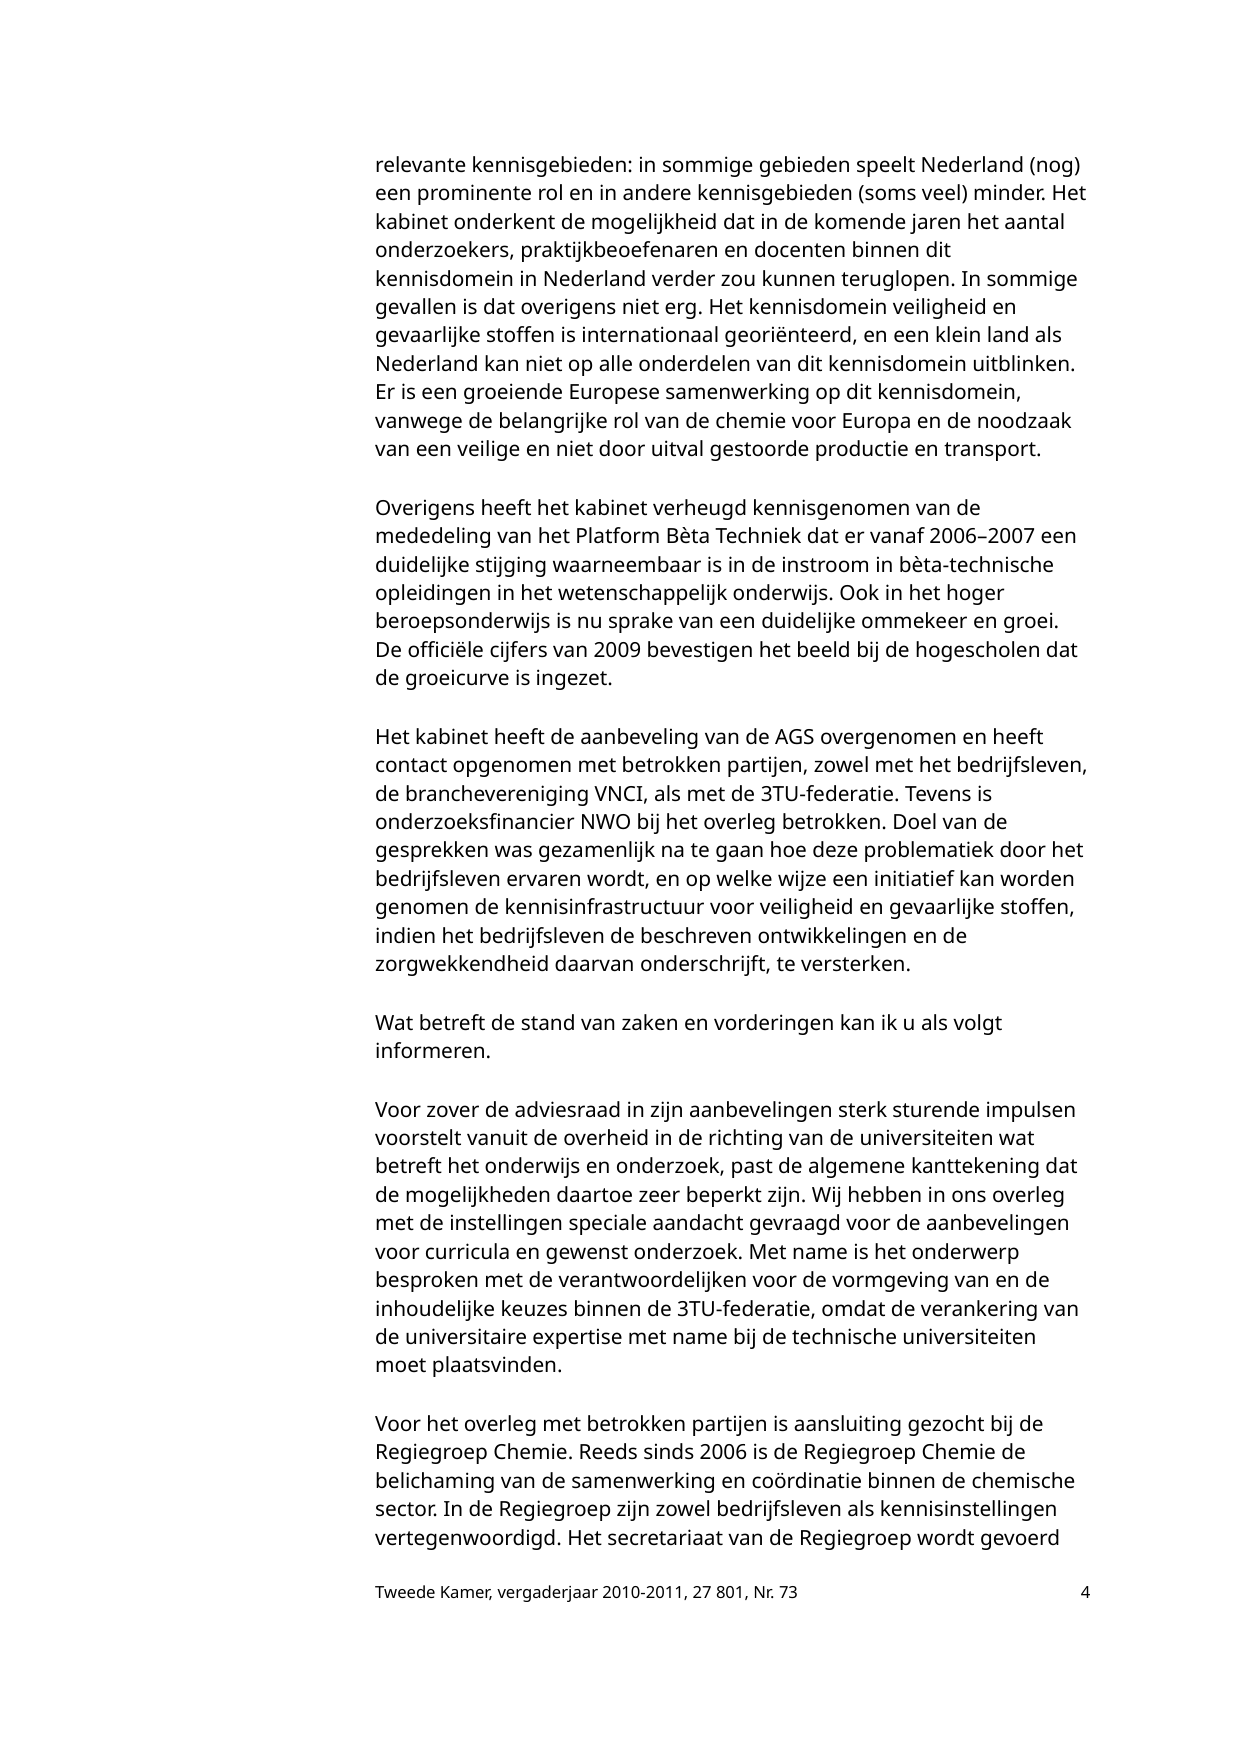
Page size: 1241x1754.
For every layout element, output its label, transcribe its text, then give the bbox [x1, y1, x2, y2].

text Voor zover de adviesraad in zijn aanbevelingen sterk sturende impulsen voorstelt vanuit de overheid in de richting van de universiteiten wat betreft het onderwijs en onderzoek, past de algemene kanttekening dat de mogelijkheden daartoe zeer beperkt zijn. Wij hebben in ons overleg met de instellingen speciale aandacht gevraagd voor de aanbevelingen voor curricula en gewenst onderzoek. Met name is het onderwerp besproken met de verantwoordelijken voor de vormgeving van en de inhoudelijke keuzes binnen de 3TU-federatie, omdat de verankering van de universitaire expertise met name bij de technische universiteiten moet plaatsvinden. [375, 1095, 1090, 1379]
text Voor het overleg met betrokken partijen is aansluiting gezocht bij de Regiegroep Chemie. Reeds sinds 2006 is de Regiegroep Chemie de belichaming van de samenwerking en coördinatie binnen de chemische sector. In de Regiegroep zijn zowel bedrijfsleven als kennisinstellingen vertegenwoordigd. Het secretariaat van de Regiegroep wordt gevoerd [375, 1409, 1090, 1551]
text relevante kennisgebieden: in sommige gebieden speelt Nederland (nog) een prominente rol en in andere kennisgebieden (soms veel) minder. Het kabinet onderkent de mogelijkheid dat in de komende jaren het aantal onderzoekers, praktijkbeoefenaren en docenten binnen dit kennisdomein in Nederland verder zou kunnen teruglopen. In sommige gevallen is dat overigens niet erg. Het kennisdomein veiligheid en gevaarlijke stoffen is internationaal georiënteerd, en een klein land als Nederland kan niet op alle onderdelen van dit kennisdomein uitblinken. Er is een groeiende Europese samenwerking op dit kennisdomein, vanwege de belangrijke rol van de chemie voor Europa en de noodzaak van een veilige en niet door uitval gestoorde productie en transport. [375, 150, 1090, 463]
text Overigens heeft het kabinet verheugd kennisgenomen van de mededeling van het Platform Bèta Techniek dat er vanaf 2006–2007 een duidelijke stijging waarneembaar is in de instroom in bèta-technische opleidingen in het wetenschappelijk onderwijs. Ook in het hoger beroepsonderwijs is nu sprake van een duidelijke ommekeer en groei. De officiële cijfers van 2009 bevestigen het beeld bij de hogescholen dat de groeicurve is ingezet. [375, 493, 1090, 692]
text Wat betreft de stand van zaken en vorderingen kan ik u als volgt informeren. [375, 1008, 1090, 1065]
text Het kabinet heeft de aanbeveling van de AGS overgenomen en heeft contact opgenomen met betrokken partijen, zowel met het bedrijfsleven, de branchevereniging VNCI, als met de 3TU-federatie. Tevens is onderzoeksfinancier NWO bij het overleg betrokken. Doel van de gesprekken was gezamenlijk na te gaan hoe deze problematiek door het bedrijfsleven ervaren wordt, en op welke wijze een initiatief kan worden genomen de kennisinfrastructuur voor veiligheid en gevaarlijke stoffen, indien het bedrijfsleven de beschreven ontwikkelingen en de zorgwekkendheid daarvan onderschrijft, te versterken. [375, 722, 1090, 978]
